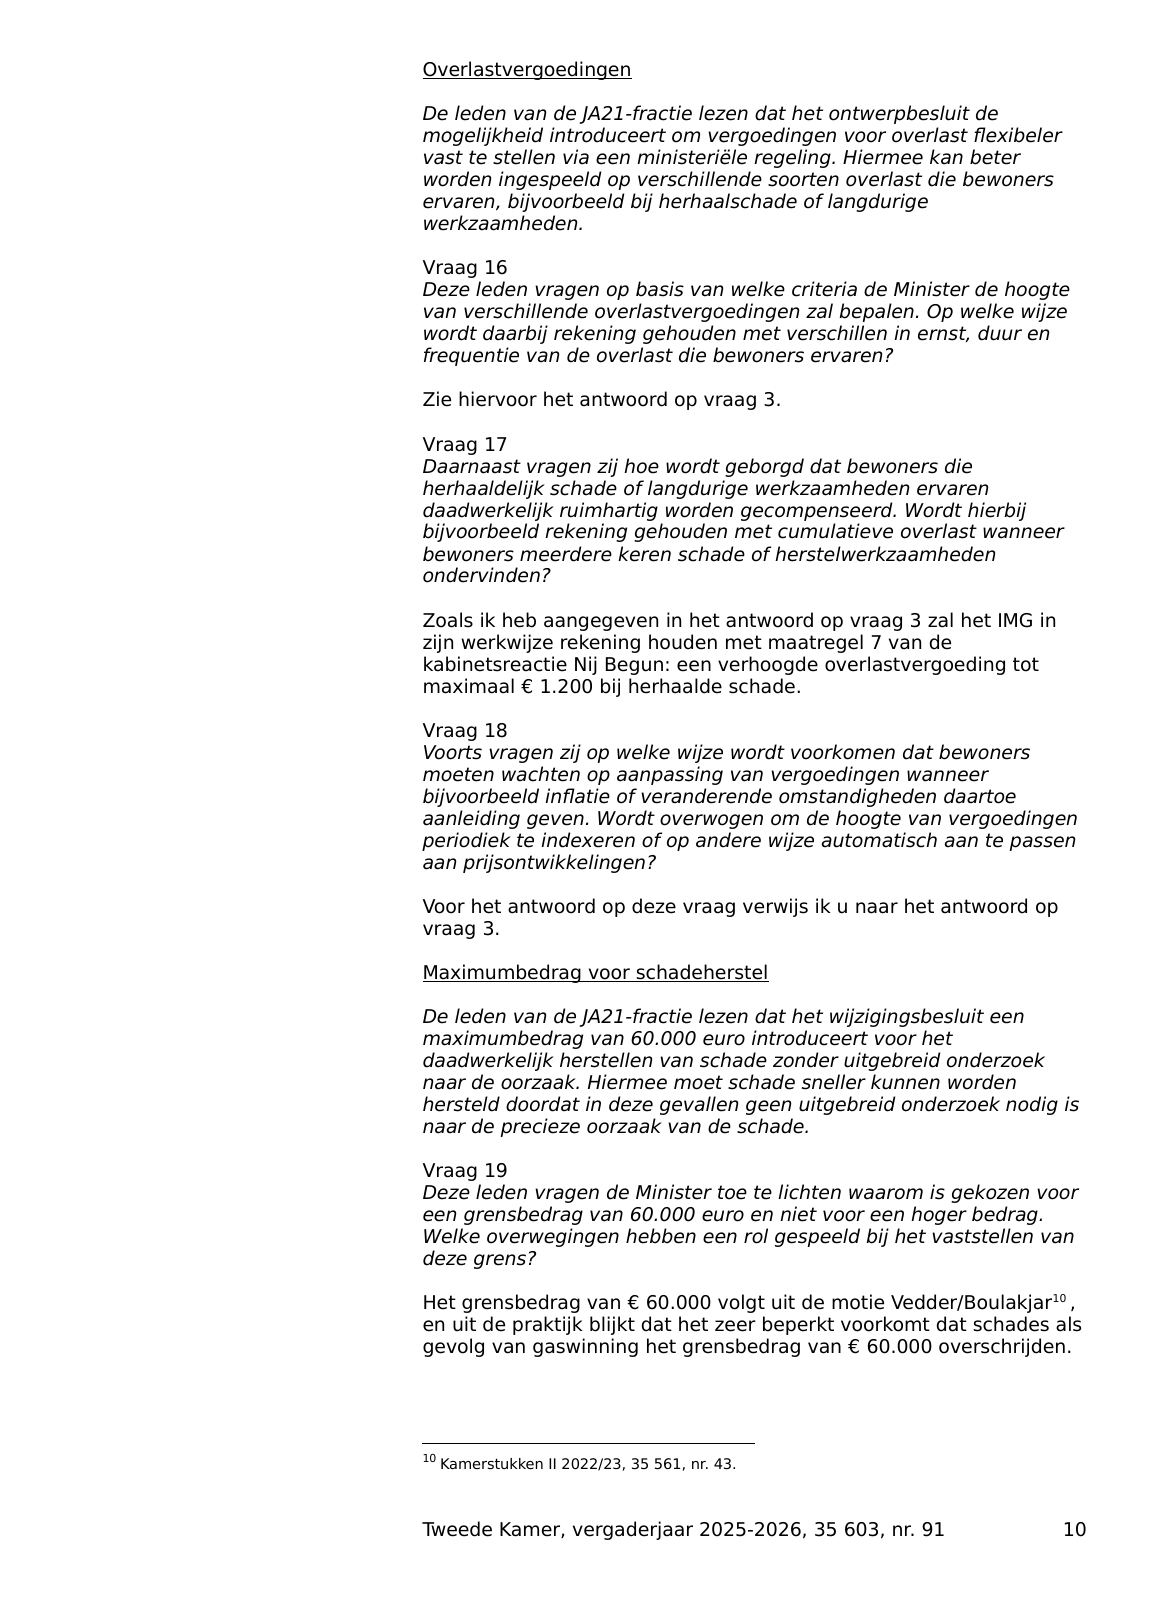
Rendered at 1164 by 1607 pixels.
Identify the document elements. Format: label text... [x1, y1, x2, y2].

subtitle Overlastvergoedingen [422, 59, 1087, 81]
text Vraag 19 [422, 1160, 1087, 1182]
text Vraag 18 [422, 720, 1087, 742]
text Zie hiervoor het antwoord op vraag 3. [422, 389, 1087, 411]
text Voorts vragen zij op welke wijze wordt voorkomen dat bewoners moeten wachten op aanpassing van vergoedingen wanneer bijvoorbeeld inflatie of veranderende omstandigheden daartoe aanleiding geven. Wordt overwogen om de hoogte van vergoedingen periodiek te indexeren of op andere wijze automatisch aan te passen aan prijsontwikkelingen? [422, 742, 1087, 873]
text Voor het antwoord op deze vraag verwijs ik u naar het antwoord op vraag 3. [422, 896, 1087, 940]
text De leden van de JA21-fractie lezen dat het ontwerpbesluit de mogelijkheid introduceert om vergoedingen voor overlast flexibeler vast te stellen via een ministeriële regeling. Hiermee kan beter worden ingespeeld op verschillende soorten overlast die bewoners ervaren, bijvoorbeeld bij herhaalschade of langdurige werkzaamheden. [422, 103, 1087, 235]
subtitle Maximumbedrag voor schadeherstel [422, 962, 1087, 984]
text Zoals ik heb aangegeven in het antwoord op vraag 3 zal het IMG in zijn werkwijze rekening houden met maatregel 7 van de kabinetsreactie Nij Begun: een verhoogde overlastvergoeding tot maximaal € 1.200 bij herhaalde schade. [422, 609, 1087, 697]
text Vraag 16 [422, 257, 1087, 279]
text Daarnaast vragen zij hoe wordt geborgd dat bewoners die herhaaldelijk schade of langdurige werkzaamheden ervaren daadwerkelijk ruimhartig worden gecompenseerd. Wordt hierbij bijvoorbeeld rekening gehouden met cumulatieve overlast wanneer bewoners meerdere keren schade of herstelwerkzaamheden ondervinden? [422, 456, 1087, 587]
text Vraag 17 [422, 433, 1087, 456]
text De leden van de JA21-fractie lezen dat het wijzigingsbesluit een maximumbedrag van 60.000 euro introduceert voor het daadwerkelijk herstellen van schade zonder uitgebreid onderzoek naar de oorzaak. Hiermee moet schade sneller kunnen worden hersteld doordat in deze gevallen geen uitgebreid onderzoek nodig is naar de precieze oorzaak van de schade. [422, 1006, 1087, 1138]
text Het grensbedrag van € 60.000 volgt uit de motie Vedder/Boulakjar, en uit de praktijk blijkt dat het zeer beperkt voorkomt dat schades als gevolg van gaswinning het grensbedrag van € 60.000 overschrijden. [422, 1292, 1087, 1358]
text Deze leden vragen de Minister toe te lichten waarom is gekozen voor een grensbedrag van 60.000 euro en niet voor een hoger bedrag. Welke overwegingen hebben een rol gespeeld bij het vaststellen van deze grens? [422, 1182, 1087, 1270]
text Kamerstukken II 2022/23, 35 561, nr. 43. [422, 1452, 1087, 1474]
text Deze leden vragen op basis van welke criteria de Minister de hoogte van verschillende overlastvergoedingen zal bepalen. Op welke wijze wordt daarbij rekening gehouden met verschillen in ernst, duur en frequentie van de overlast die bewoners ervaren? [422, 279, 1087, 367]
